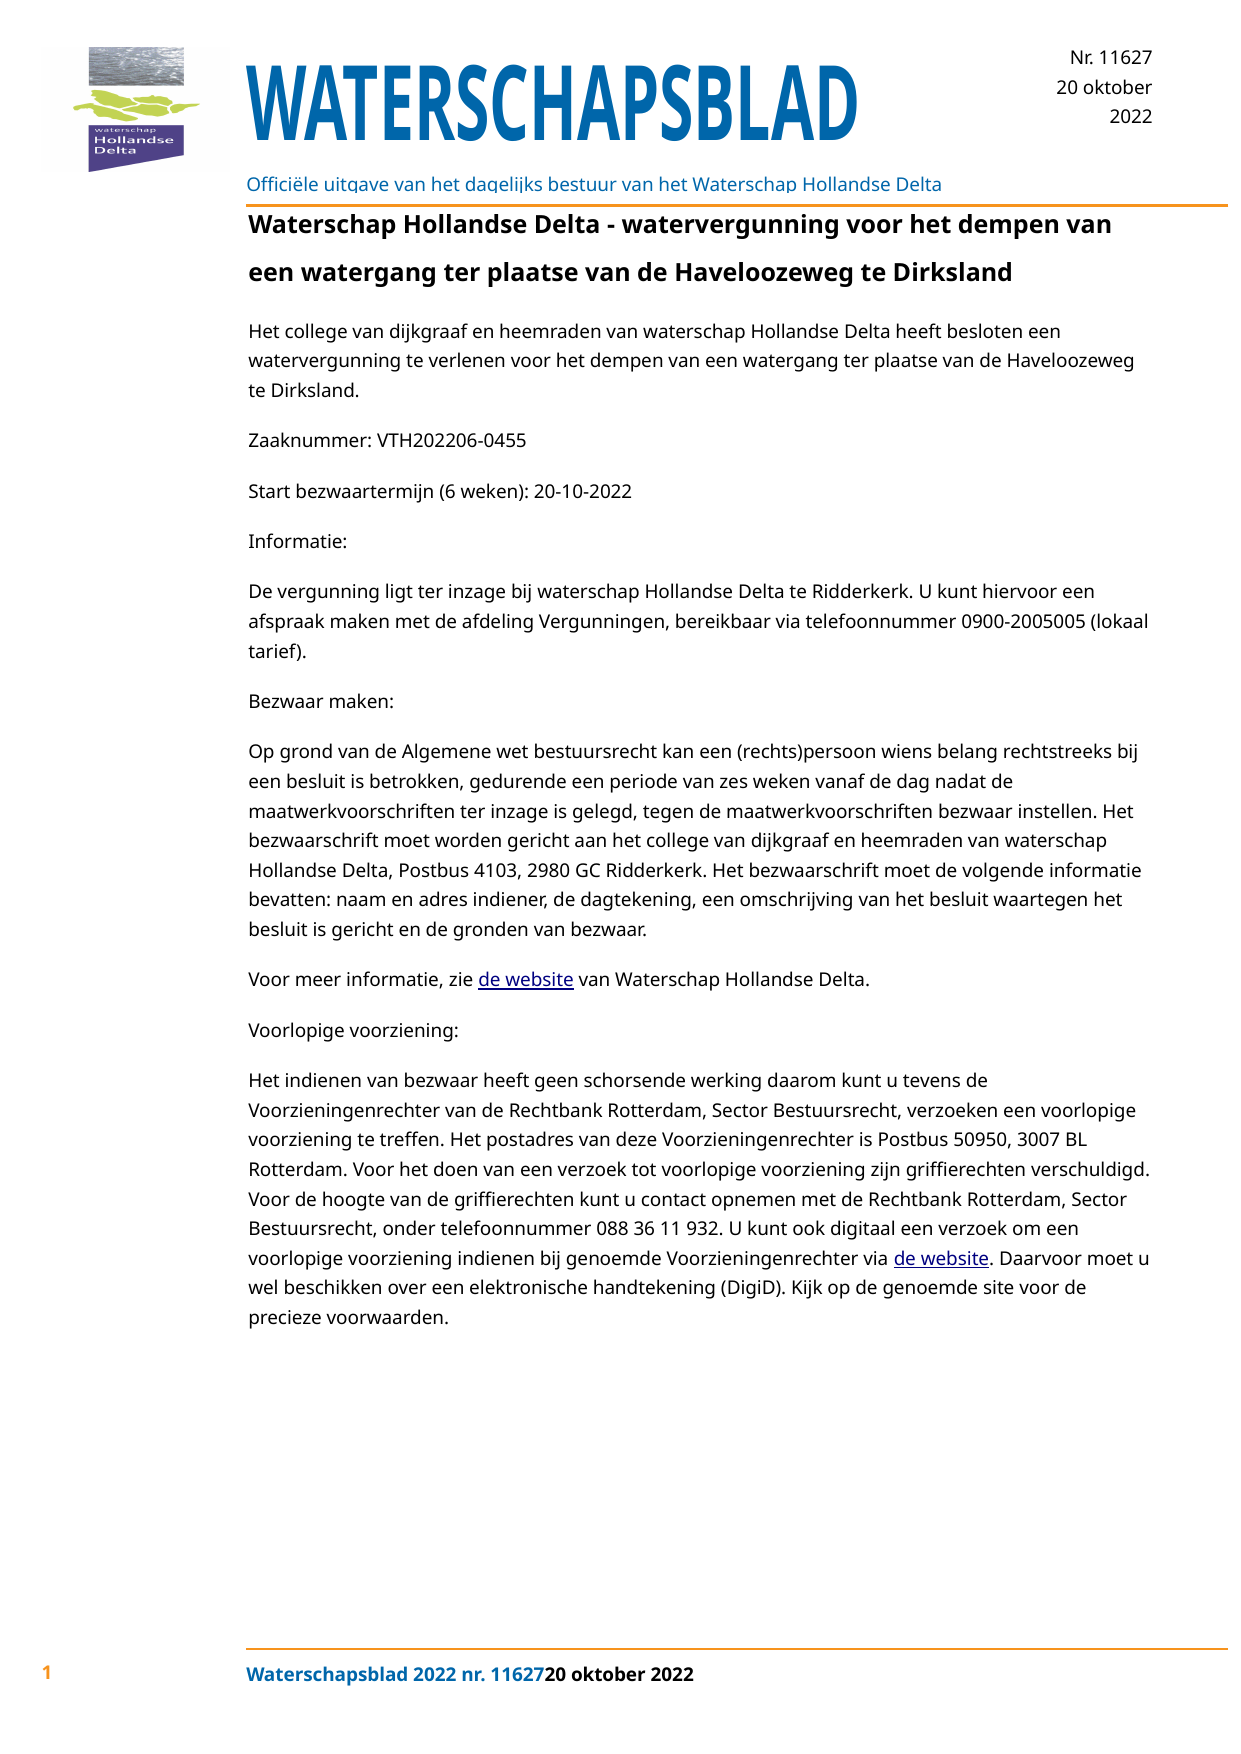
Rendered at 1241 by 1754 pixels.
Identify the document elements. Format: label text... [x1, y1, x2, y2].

text Start bezwaartermijn (6 weken): 20-10-2022 [248, 478, 1152, 504]
text De vergunning ligt ter inzage bij waterschap Hollandse Delta te Ridderkerk. U kunt hiervoor een afspraak maken met de afdeling Vergunningen, bereikbaar via telefoonnummer 0900-2005005 (lokaal tarief). [248, 579, 1152, 664]
text Het college van dijkgraaf en heemraden van waterschap Hollandse Delta heeft besloten een watervergunning te verlenen voor het dempen van een watergang ter plaatse van de Haveloozeweg te Dirksland. [248, 318, 1152, 403]
text Informatie: [248, 528, 1152, 554]
text Voorlopige voorziening: [248, 1017, 1152, 1043]
text Waterschap Hollandse Delta - watervergunning voor het dempen van een watergang ter plaatse van de Haveloozeweg te Dirksland [248, 207, 1152, 288]
text Zaaknummer: VTH202206-0455 [248, 427, 1152, 453]
text Voor meer informatie, zie de website van Waterschap Hollandse Delta. [248, 967, 1152, 992]
text Het indienen van bezwaar heeft geen schorsende werking daarom kunt u tevens de Voorzieningenrechter van de Rechtbank Rotterdam, Sector Bestuursrecht, verzoeken een voorlopige voorziening te treffen. Het postadres van deze Voorzieningenrechter is Postbus 50950, 3007 BL Rotterdam. Voor het doen van een verzoek tot voorlopige voorziening zijn griffierechten verschuldigd. Voor de hoogte van de griffierechten kunt u contact opnemen met de Rechtbank Rotterdam, Sector Bestuursrecht, onder telefoonnummer 088 36 11 932. U kunt ook digitaal een verzoek om een voorlopige voorziening indienen bij genoemde Voorzieningenrechter via de website. Daarvoor moet u wel beschikken over een elektronische handtekening (DigiD). Kijk op de genoemde site voor de precieze voorwaarden. [248, 1067, 1152, 1330]
text Op grond van de Algemene wet bestuursrecht kan een (rechts)persoon wiens belang rechtstreeks bij een besluit is betrokken, gedurende een periode van zes weken vanaf de dag nadat de maatwerkvoorschriften ter inzage is gelegd, tegen de maatwerkvoorschriften bezwaar instellen. Het bezwaarschrift moet worden gericht aan het college van dijkgraaf en heemraden van waterschap Hollandse Delta, Postbus 4103, 2980 GC Ridderkerk. Het bezwaarschrift moet de volgende informatie bevatten: naam en adres indiener, de dagtekening, een omschrijving van het besluit waartegen het besluit is gericht en de gronden van bezwaar. [248, 739, 1152, 942]
picture [41, 47, 231, 172]
text Bezwaar maken: [248, 688, 1152, 714]
